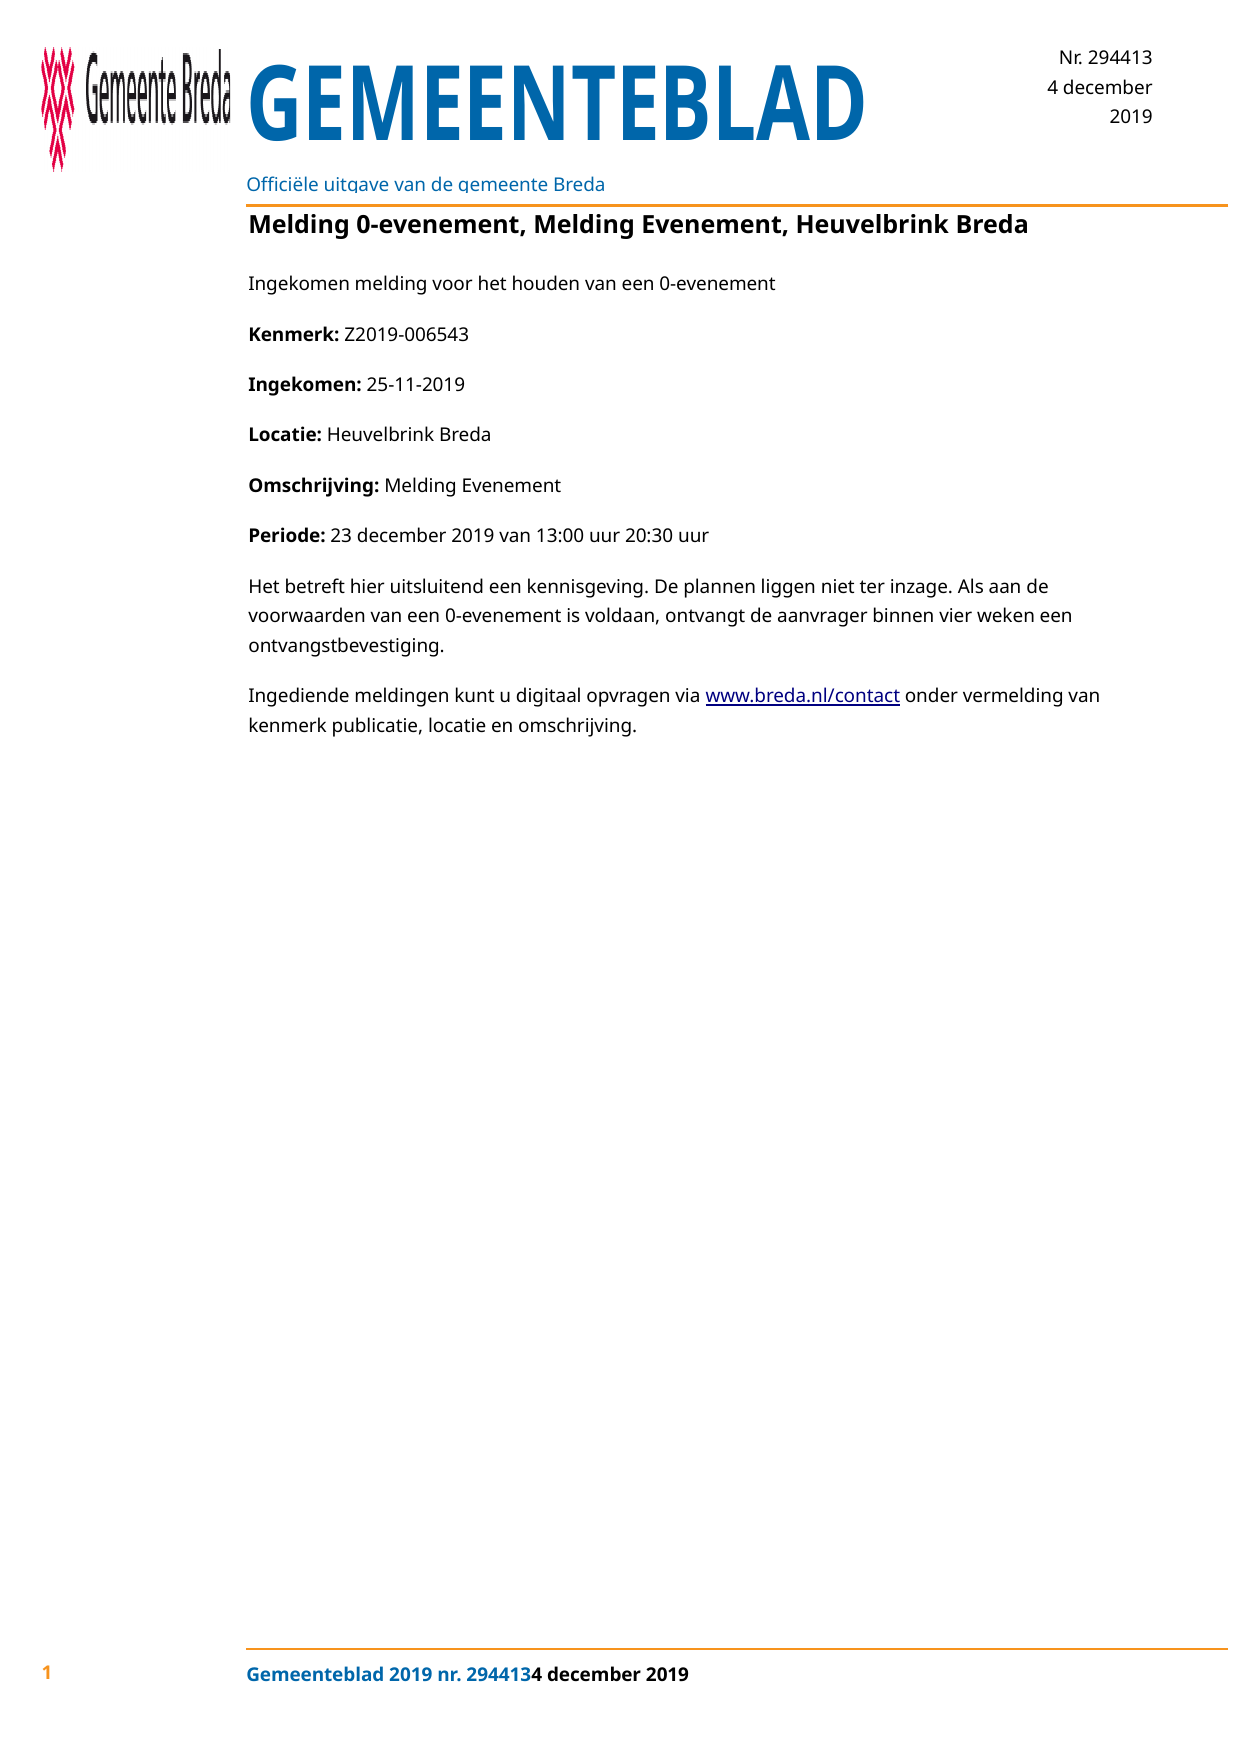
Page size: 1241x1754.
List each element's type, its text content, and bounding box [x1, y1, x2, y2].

text Periode: 23 december 2019 van 13:00 uur 20:30 uur [248, 522, 1152, 548]
text Melding 0-evenement, Melding Evenement, Heuvelbrink Breda [248, 207, 1152, 241]
text Ingekomen: 25-11-2019 [248, 371, 1152, 397]
text Locatie: Heuvelbrink Breda [248, 422, 1152, 447]
picture [41, 47, 231, 172]
text Ingekomen melding voor het houden van een 0-evenement [248, 270, 1152, 296]
text Omschrijving: Melding Evenement [248, 472, 1152, 498]
text Ingediende meldingen kunt u digitaal opvragen via www.breda.nl/contact onder vermelding van kenmerk publicatie, locatie en omschrijving. [248, 682, 1152, 738]
text Kenmerk: Z2019-006543 [248, 321, 1152, 346]
text Het betreft hier uitsluitend een kennisgeving. De plannen liggen niet ter inzage. Als aan de voorwaarden van een 0-evenement is voldaan, ontvangt de aanvrager binnen vier weken een ontvangstbevestiging. [248, 573, 1152, 658]
